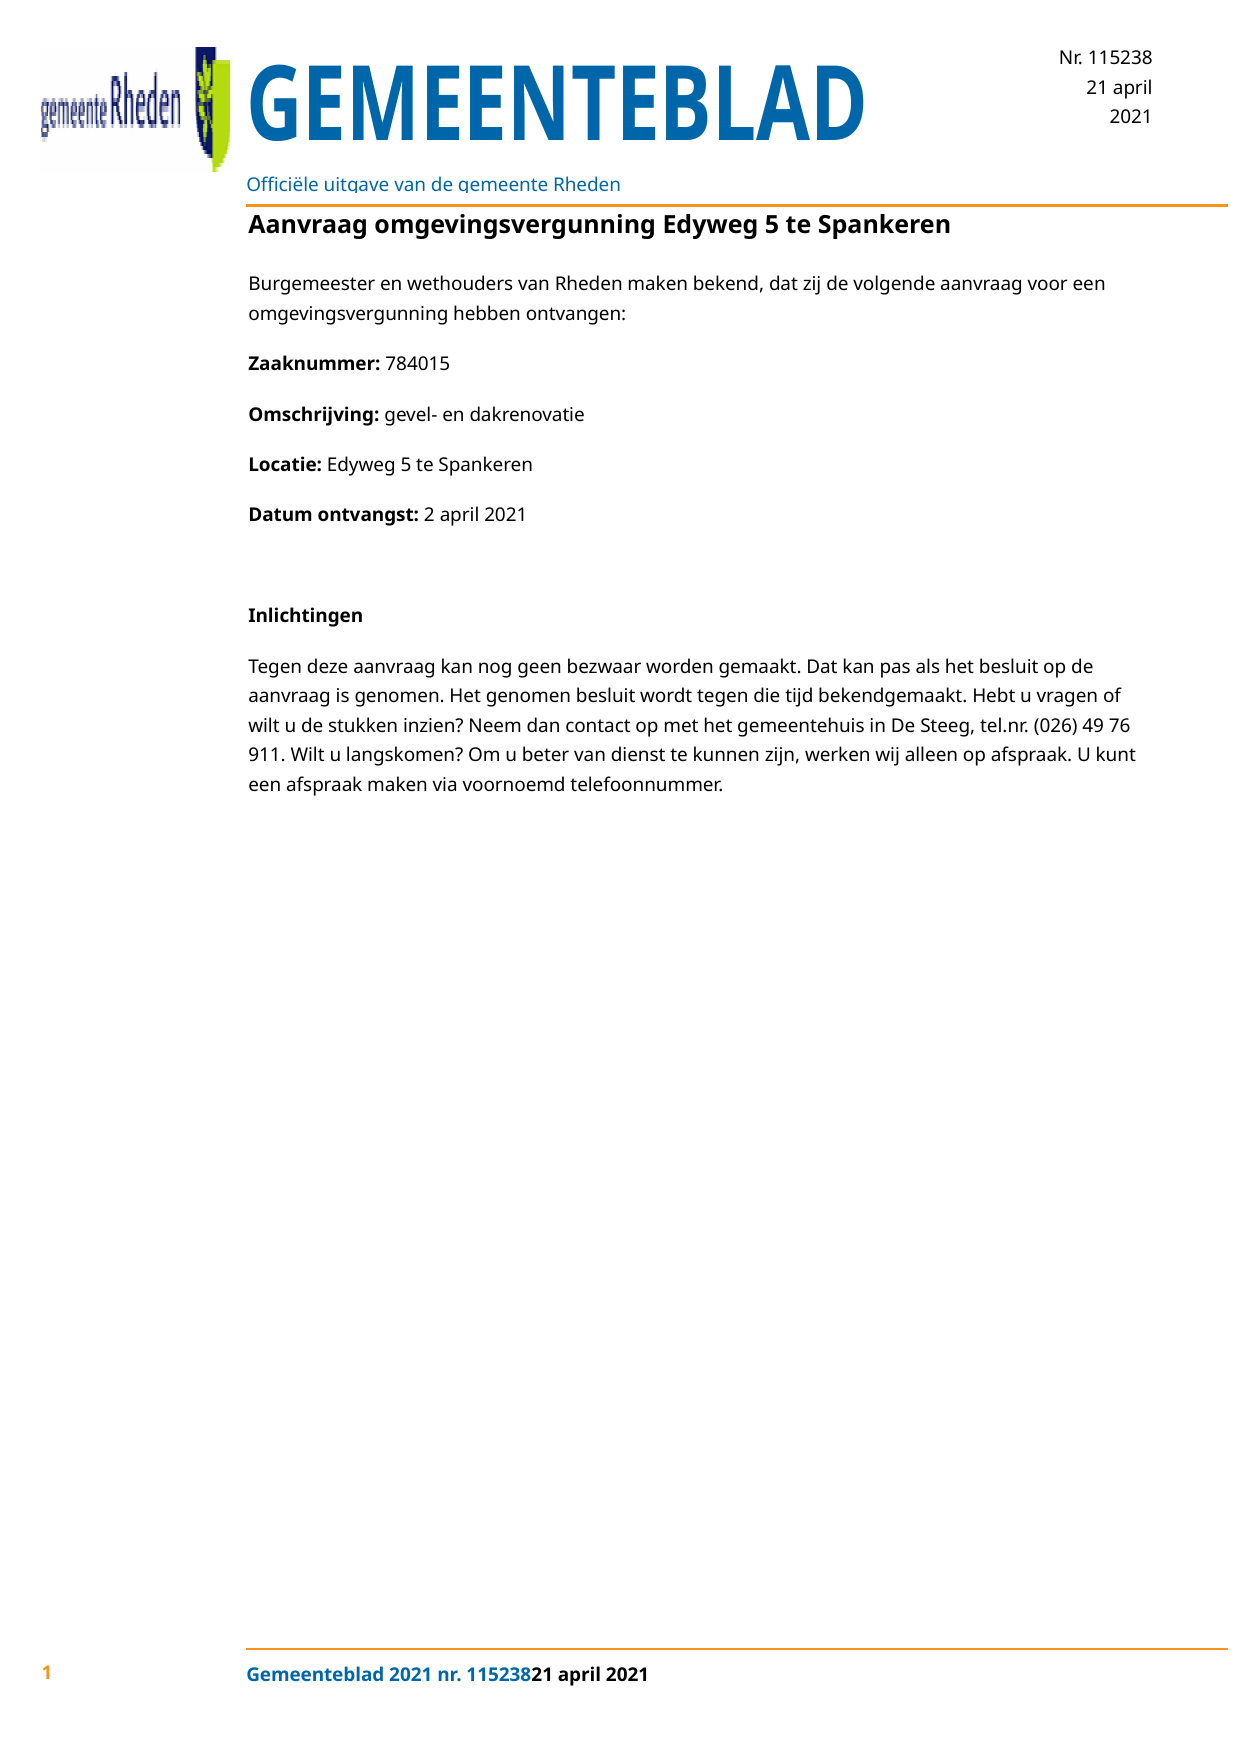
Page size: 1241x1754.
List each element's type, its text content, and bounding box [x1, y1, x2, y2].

text Locatie: Edyweg 5 te Spankeren [248, 451, 1152, 477]
text Inlichtingen [248, 602, 1152, 628]
text Aanvraag omgevingsvergunning Edyweg 5 te Spankeren [248, 207, 1152, 241]
text Zaaknummer: 784015 [248, 350, 1152, 376]
text Tegen deze aanvraag kan nog geen bezwaar worden gemaakt. Dat kan pas als het besluit op de aanvraag is genomen. Het genomen besluit wordt tegen die tijd bekendgemaakt. Hebt u vragen of wilt u de stukken inzien? Neem dan contact op met het gemeentehuis in De Steeg, tel.nr. (026) 49 76 911. Wilt u langskomen? Om u beter van dienst te kunnen zijn, werken wij alleen op afspraak. U kunt een afspraak maken via voornoemd telefoonnummer. [248, 653, 1152, 797]
picture [41, 47, 231, 172]
text Datum ontvangst: 2 april 2021 [248, 502, 1152, 527]
text Omschrijving: gevel- en dakrenovatie [248, 401, 1152, 426]
text Burgemeester en wethouders van Rheden maken bekend, dat zij de volgende aanvraag voor een omgevingsvergunning hebben ontvangen: [248, 270, 1152, 326]
